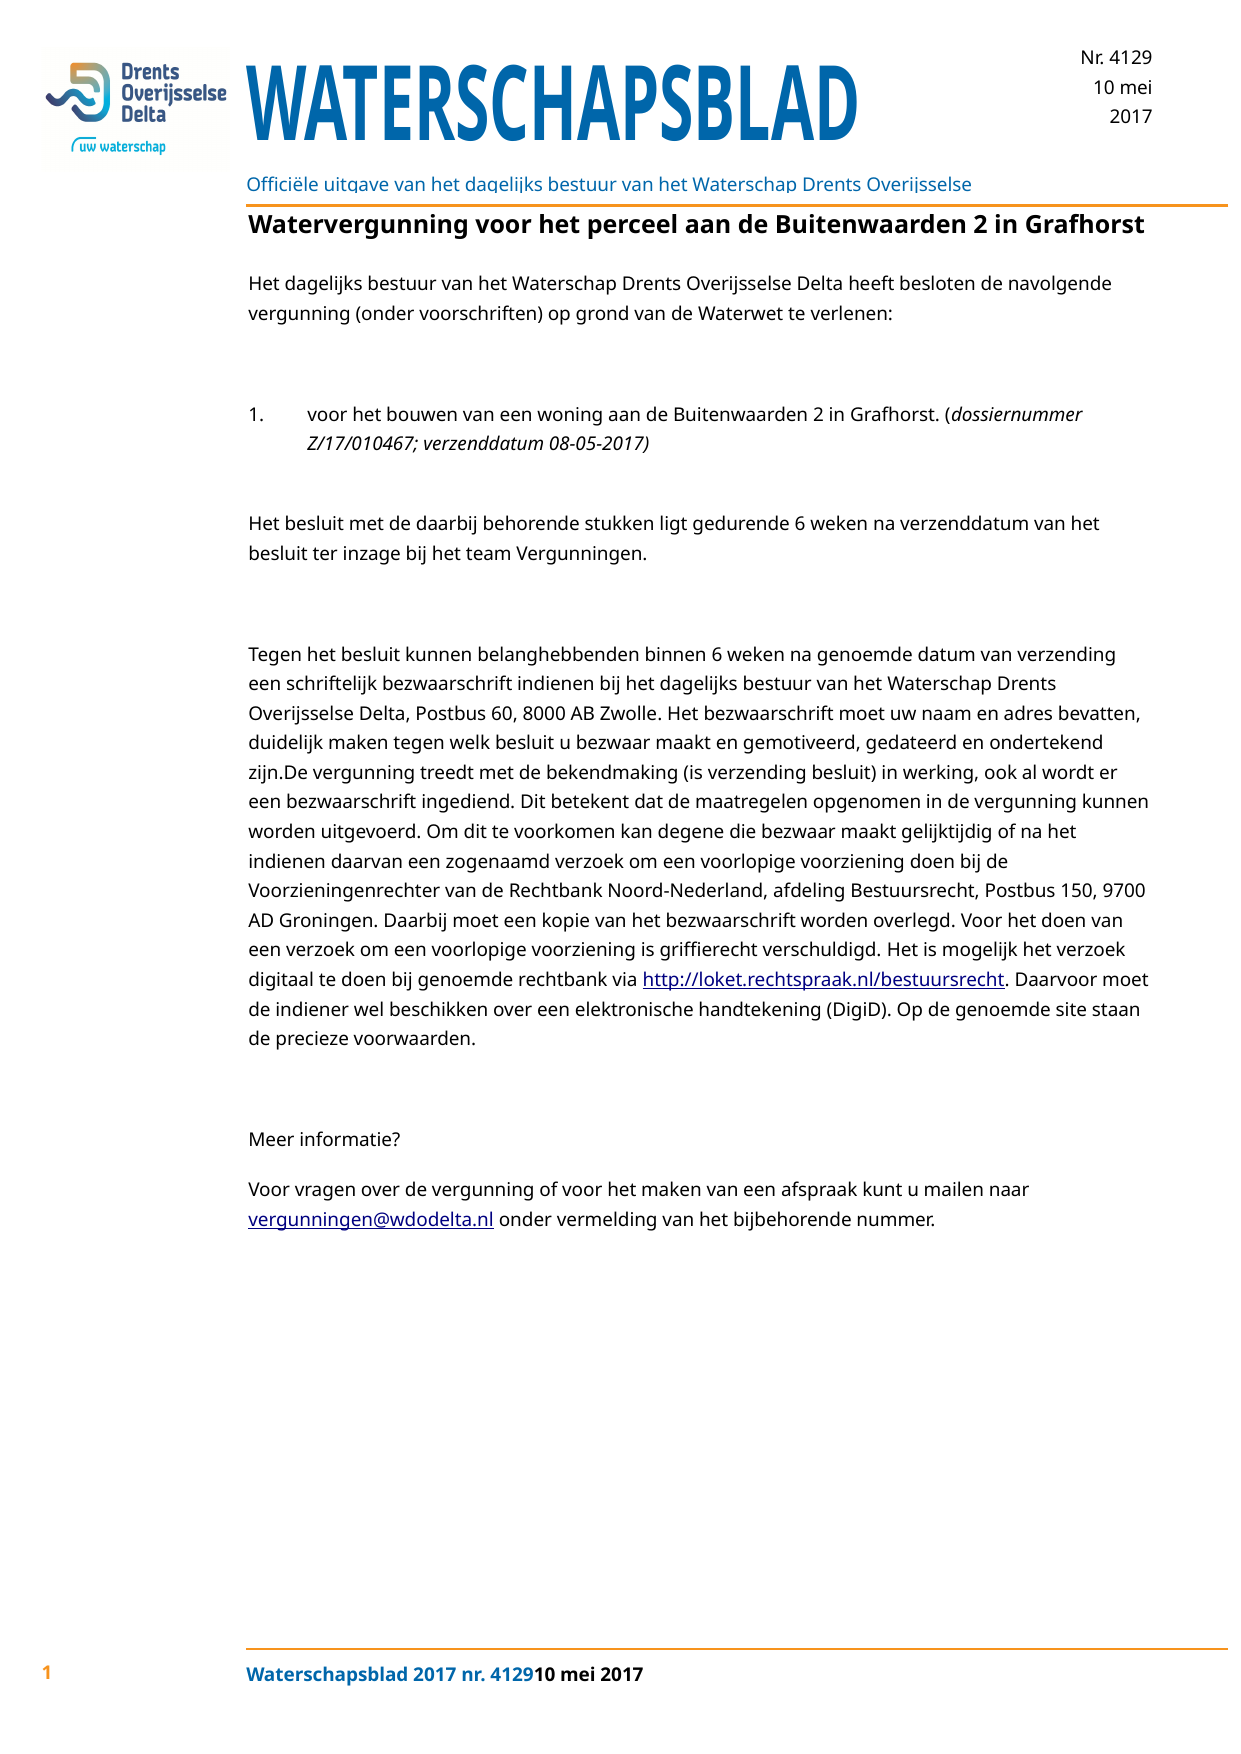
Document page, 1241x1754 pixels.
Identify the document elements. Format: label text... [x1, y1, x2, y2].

text Het besluit met de daarbij behorende stukken ligt gedurende 6 weken na verzenddatum van het besluit ter inzage bij het team Vergunningen. [248, 510, 1152, 566]
text Het dagelijks bestuur van het Waterschap Drents Overijsselse Delta heeft besloten de navolgende vergunning (onder voorschriften) op grond van de Waterwet te verlenen: [248, 270, 1152, 326]
text Tegen het besluit kunnen belanghebbenden binnen 6 weken na genoemde datum van verzending een schriftelijk bezwaarschrift indienen bij het dagelijks bestuur van het Waterschap Drents Overijsselse Delta, Postbus 60, 8000 AB Zwolle. Het bezwaarschrift moet uw naam en adres bevatten, duidelijk maken tegen welk besluit u bezwaar maakt en gemotiveerd, gedateerd en ondertekend zijn.De vergunning treedt met de bekendmaking (is verzending besluit) in werking, ook al wordt er een bezwaarschrift ingediend. Dit betekent dat de maatregelen opgenomen in de vergunning kunnen worden uitgevoerd. Om dit te voorkomen kan degene die bezwaar maakt gelijktijdig of na het indienen daarvan een zogenaamd verzoek om een voorlopige voorziening doen bij de Voorzieningenrechter van de Rechtbank Noord-Nederland, afdeling Bestuursrecht, Postbus 150, 9700 AD Groningen. Daarbij moet een kopie van het bezwaarschrift worden overlegd. Voor het doen van een verzoek om een voorlopige voorziening is griffierecht verschuldigd. Het is mogelijk het verzoek digitaal te doen bij genoemde rechtbank via http://loket.rechtspraak.nl/bestuursrecht. Daarvoor moet de indiener wel beschikken over een elektronische handtekening (DigiD). Op de genoemde site staan de precieze voorwaarden. [248, 641, 1152, 1051]
text Watervergunning voor het perceel aan de Buitenwaarden 2 in Grafhorst [248, 207, 1152, 241]
text Meer informatie? [248, 1126, 1152, 1152]
picture [41, 47, 231, 172]
list voor het bouwen van een woning aan de Buitenwaarden 2 in Grafhorst. (dossiernummer Z/17/010467; verzenddatum 08-05-2017) [248, 401, 1152, 456]
text Voor vragen over de vergunning of voor het maken van een afspraak kunt u mailen naar vergunningen@wdodelta.nl onder vermelding van het bijbehorende nummer. [248, 1177, 1152, 1232]
